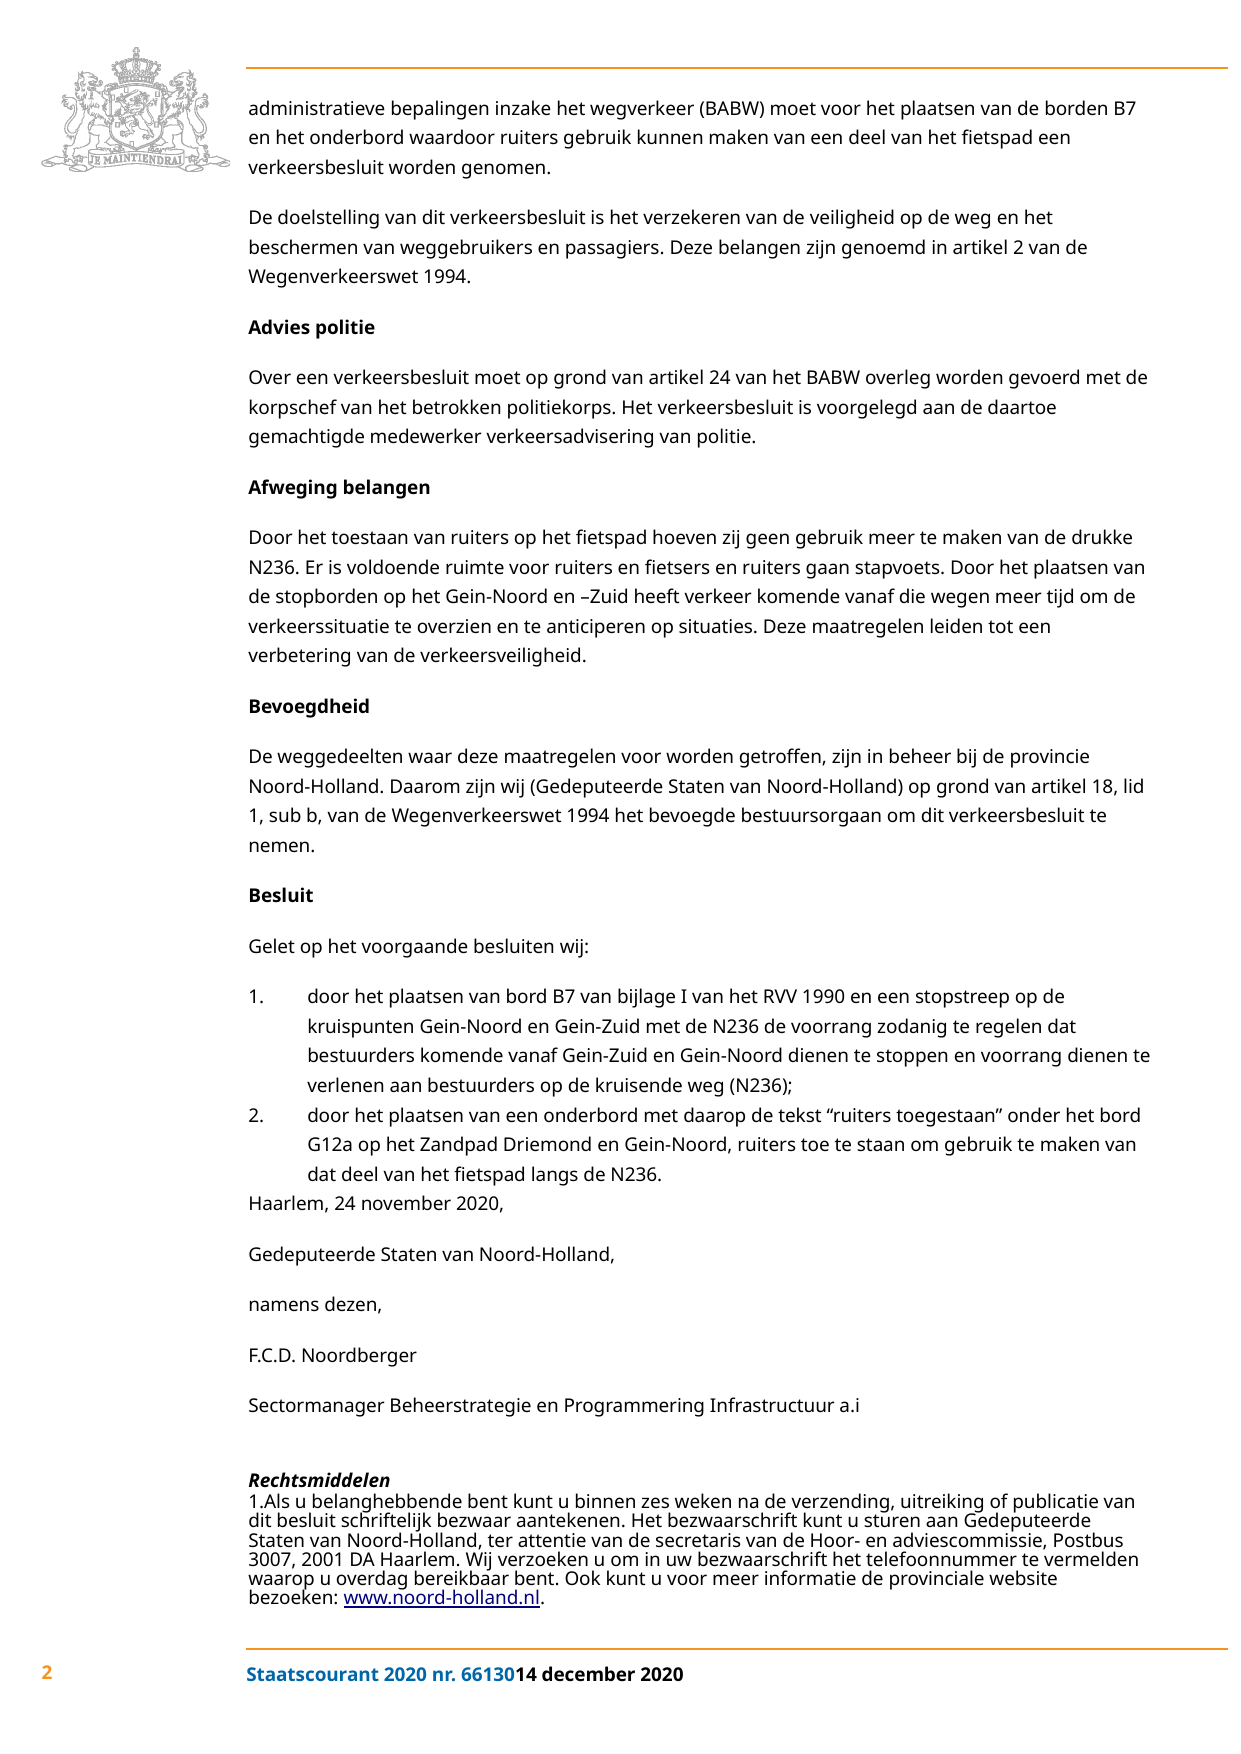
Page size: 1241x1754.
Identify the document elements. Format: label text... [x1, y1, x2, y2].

text Besluit [248, 883, 1152, 908]
text F.C.D. Noordberger [248, 1342, 1152, 1368]
text Bevoegdheid [248, 693, 1152, 719]
text Rechtsmiddelen [248, 1467, 1152, 1493]
list door het plaatsen van een onderbord met daarop de tekst “ruiters toegestaan” onder het bord G12a op het Zandpad Driemond en Gein-Noord, ruiters toe te staan om gebruik te maken van dat deel van het fietspad langs de N236. [248, 1102, 1152, 1187]
text Door het toestaan van ruiters op het fietspad hoeven zij geen gebruik meer te maken van de drukke N236. Er is voldoende ruimte voor ruiters en fietsers en ruiters gaan stapvoets. Door het plaatsen van de stopborden op het Gein-Noord en –Zuid heeft verkeer komende vanaf die wegen meer tijd om de verkeerssituatie te overzien en te anticiperen op situaties. Deze maatregelen leiden tot een verbetering van de verkeersveiligheid. [248, 524, 1152, 668]
text De doelstelling van dit verkeersbesluit is het verzekeren van de veiligheid op de weg en het beschermen van weggebruikers en passagiers. Deze belangen zijn genoemd in artikel 2 van de Wegenverkeerswet 1994. [248, 204, 1152, 289]
list door het plaatsen van bord B7 van bijlage I van het RVV 1990 en een stopstreep op de kruispunten Gein-Noord en Gein-Zuid met de N236 de voorrang zodanig te regelen dat bestuurders komende vanaf Gein-Zuid en Gein-Noord dienen te stoppen en voorrang dienen te verlenen aan bestuurders op de kruisende weg (N236); [248, 983, 1152, 1098]
text De weggedeelten waar deze maatregelen voor worden getroffen, zijn in beheer bij de provincie Noord-Holland. Daarom zijn wij (Gedeputeerde Staten van Noord-Holland) op grond van artikel 18, lid 1, sub b, van de Wegenverkeerswet 1994 het bevoegde bestuursorgaan om dit verkeersbesluit te nemen. [248, 743, 1152, 858]
text Advies politie [248, 314, 1152, 340]
text namens dezen, [248, 1291, 1152, 1317]
text Over een verkeersbesluit moet op grond van artikel 24 van het BABW overleg worden gevoerd met de korpschef van het betrokken politiekorps. Het verkeersbesluit is voorgelegd aan de daartoe gemachtigde medewerker verkeersadvisering van politie. [248, 364, 1152, 449]
text administratieve bepalingen inzake het wegverkeer (BABW) moet voor het plaatsen van de borden B7 en het onderbord waardoor ruiters gebruik kunnen maken van een deel van het fietspad een verkeersbesluit worden genomen. [248, 95, 1152, 180]
text 1.Als u belanghebbende bent kunt u binnen zes weken na de verzending, uitreiking of publicatie van dit besluit schriftelijk bezwaar aantekenen. Het bezwaarschrift kunt u sturen aan Gedeputeerde Staten van Noord-Holland, ter attentie van de secretaris van de Hoor- en adviescommissie, Postbus 3007, 2001 DA Haarlem. Wij verzoeken u om in uw bezwaarschrift het telefoonnummer te vermelden waarop u overdag bereikbaar bent. Ook kunt u voor meer informatie de provinciale website bezoeken: www.noord-holland.nl. [248, 1493, 1152, 1609]
text Sectormanager Beheerstrategie en Programmering Infrastructuur a.i [248, 1392, 1152, 1418]
text Haarlem, 24 november 2020, [248, 1191, 1152, 1216]
text Gedeputeerde Staten van Noord-Holland, [248, 1241, 1152, 1267]
picture [41, 47, 231, 172]
text Gelet op het voorgaande besluiten wij: [248, 933, 1152, 959]
text Afweging belangen [248, 474, 1152, 500]
